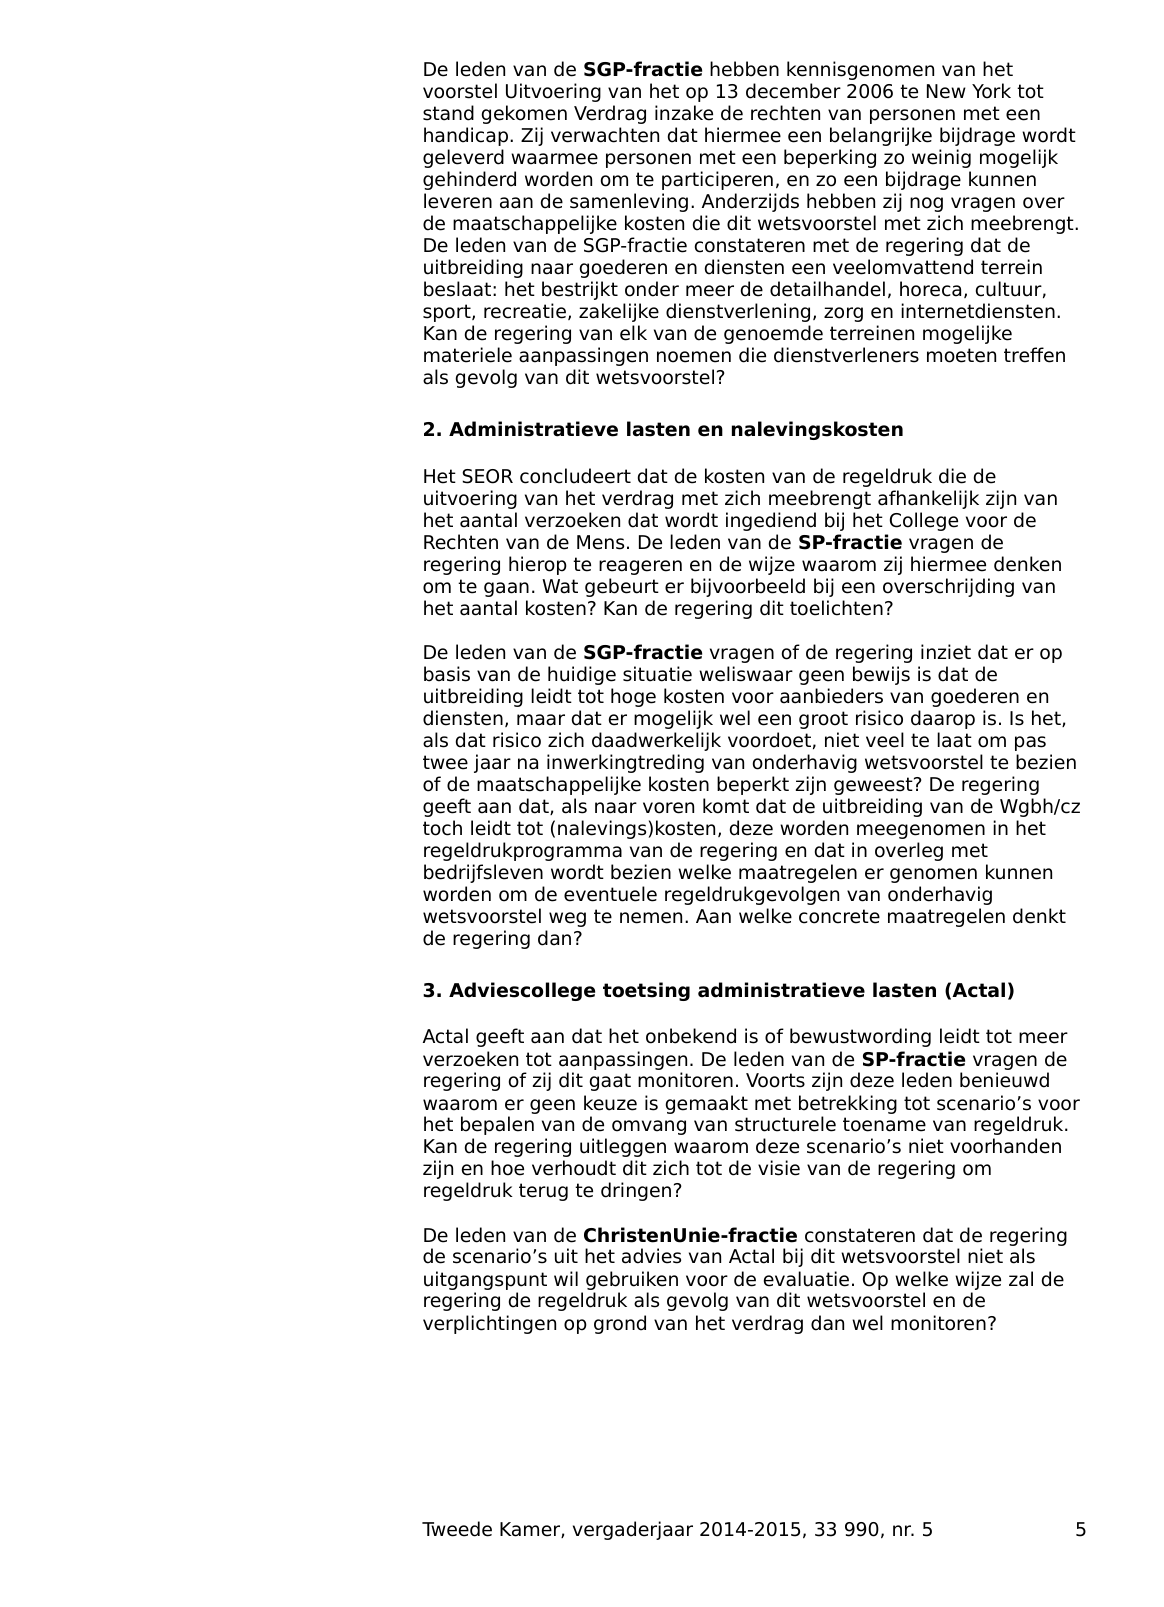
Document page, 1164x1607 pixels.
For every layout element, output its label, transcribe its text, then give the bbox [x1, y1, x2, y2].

text Actal geeft aan dat het onbekend is of bewustwording leidt tot meer verzoeken tot aanpassingen. De leden van de SP-fractie vragen de regering of zij dit gaat monitoren. Voorts zijn deze leden benieuwd waarom er geen keuze is gemaakt met betrekking tot scenario’s voor het bepalen van de omvang van structurele toename van regeldruk. Kan de regering uitleggen waarom deze scenario’s niet voorhanden zijn en hoe verhoudt dit zich tot de visie van de regering om regeldruk terug te dringen? [422, 1026, 1087, 1202]
subtitle 2. Administratieve lasten en nalevingskosten [422, 419, 1087, 441]
subtitle 3. Adviescollege toetsing administratieve lasten (Actal) [422, 979, 1087, 1001]
text De leden van de ChristenUnie-fractie constateren dat de regering de scenario’s uit het advies van Actal bij dit wetsvoorstel niet als uitgangspunt wil gebruiken voor de evaluatie. Op welke wijze zal de regering de regeldruk als gevolg van dit wetsvoorstel en de verplichtingen op grond van het verdrag dan wel monitoren? [422, 1224, 1087, 1334]
text De leden van de SGP-fractie vragen of de regering inziet dat er op basis van de huidige situatie weliswaar geen bewijs is dat de uitbreiding leidt tot hoge kosten voor aanbieders van goederen en diensten, maar dat er mogelijk wel een groot risico daarop is. Is het, als dat risico zich daadwerkelijk voordoet, niet veel te laat om pas twee jaar na inwerkingtreding van onderhavig wetsvoorstel te bezien of de maatschappelijke kosten beperkt zijn geweest? De regering geeft aan dat, als naar voren komt dat de uitbreiding van de Wgbh/cz toch leidt tot (nalevings)kosten, deze worden meegenomen in het regeldrukprogramma van de regering en dat in overleg met bedrijfsleven wordt bezien welke maatregelen er genomen kunnen worden om de eventuele regeldrukgevolgen van onderhavig wetsvoorstel weg te nemen. Aan welke concrete maatregelen denkt de regering dan? [422, 642, 1087, 949]
text De leden van de SGP-fractie constateren met de regering dat de uitbreiding naar goederen en diensten een veelomvattend terrein beslaat: het bestrijkt onder meer de detailhandel, horeca, cultuur, sport, recreatie, zakelijke dienstverlening, zorg en internetdiensten. Kan de regering van elk van de genoemde terreinen mogelijke materiele aanpassingen noemen die dienstverleners moeten treffen als gevolg van dit wetsvoorstel? [422, 235, 1087, 389]
text De leden van de SGP-fractie hebben kennisgenomen van het voorstel Uitvoering van het op 13 december 2006 te New York tot stand gekomen Verdrag inzake de rechten van personen met een handicap. Zij verwachten dat hiermee een belangrijke bijdrage wordt geleverd waarmee personen met een beperking zo weinig mogelijk gehinderd worden om te participeren, en zo een bijdrage kunnen leveren aan de samenleving. Anderzijds hebben zij nog vragen over de maatschappelijke kosten die dit wetsvoorstel met zich meebrengt. [422, 59, 1087, 235]
text Het SEOR concludeert dat de kosten van de regeldruk die de uitvoering van het verdrag met zich meebrengt afhankelijk zijn van het aantal verzoeken dat wordt ingediend bij het College voor de Rechten van de Mens. De leden van de SP-fractie vragen de regering hierop te reageren en de wijze waarom zij hiermee denken om te gaan. Wat gebeurt er bijvoorbeeld bij een overschrijding van het aantal kosten? Kan de regering dit toelichten? [422, 466, 1087, 619]
